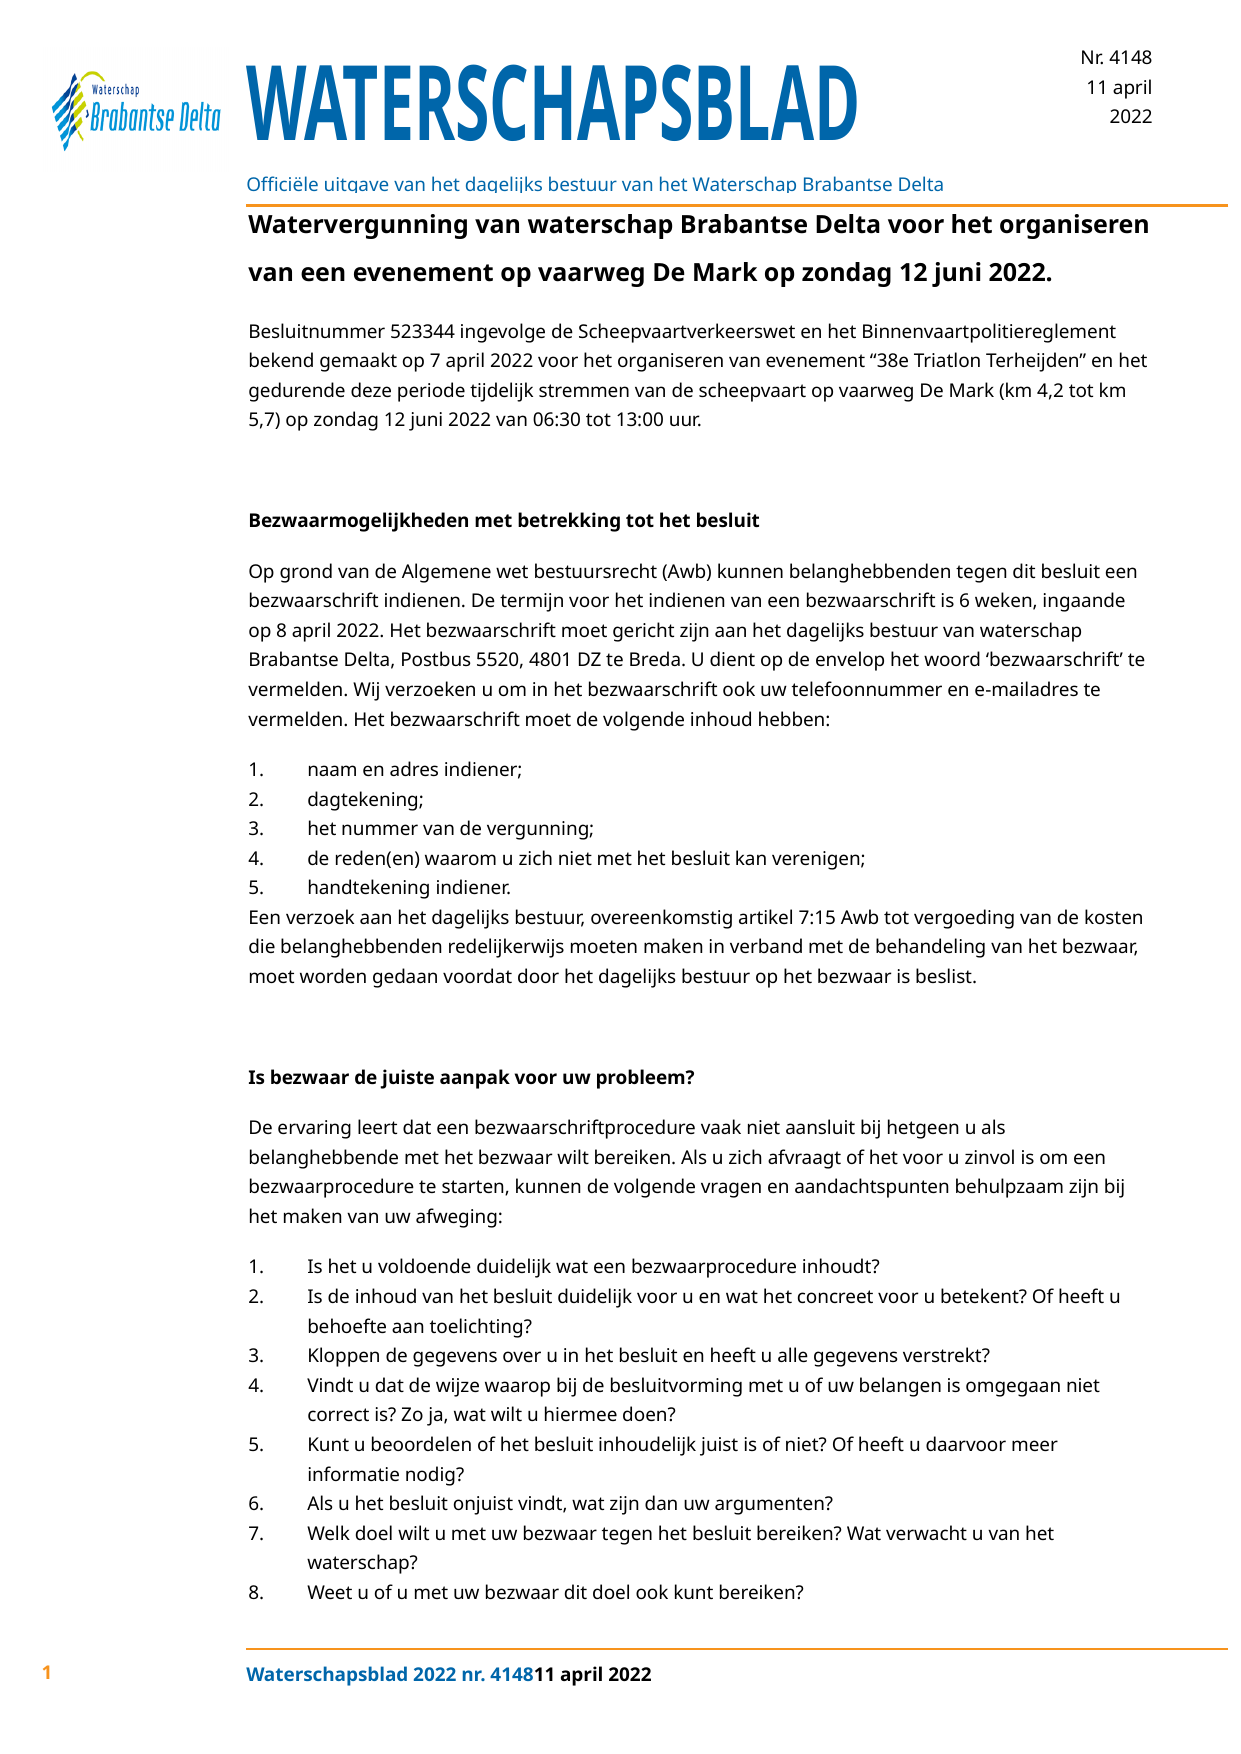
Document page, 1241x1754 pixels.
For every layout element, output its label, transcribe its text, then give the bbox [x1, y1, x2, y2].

list Kunt u beoordelen of het besluit inhoudelijk juist is of niet? Of heeft u daarvoor meer informatie nodig? [248, 1431, 1152, 1487]
list handtekening indiener. [248, 874, 1152, 900]
list Is de inhoud van het besluit duidelijk voor u en wat het concreet voor u betekent? Of heeft u behoefte aan toelichting? [248, 1283, 1152, 1339]
list het nummer van de vergunning; [248, 815, 1152, 841]
list Vindt u dat de wijze waarop bij de besluitvorming met u of uw belangen is omgegaan niet correct is? Zo ja, wat wilt u hiermee doen? [248, 1372, 1152, 1427]
list Als u het besluit onjuist vindt, wat zijn dan uw argumenten? [248, 1490, 1152, 1516]
text Besluitnummer 523344 ingevolge de Scheepvaartverkeerswet en het Binnenvaartpolitiereglement bekend gemaakt op 7 april 2022 voor het organiseren van evenement “38e Triatlon Terheijden” en het gedurende deze periode tijdelijk stremmen van de scheepvaart op vaarweg De Mark (km 4,2 tot km 5,7) op zondag 12 juni 2022 van 06:30 tot 13:00 uur. [248, 318, 1152, 432]
list naam en adres indiener; [248, 756, 1152, 782]
text Bezwaarmogelijkheden met betrekking tot het besluit [248, 507, 1152, 533]
list Weet u of u met uw bezwaar dit doel ook kunt bereiken? [248, 1579, 1152, 1605]
picture [41, 47, 231, 172]
list Is het u voldoende duidelijk wat een bezwaarprocedure inhoudt? [248, 1254, 1152, 1279]
text Watervergunning van waterschap Brabantse Delta voor het organiseren van een evenement op vaarweg De Mark op zondag 12 juni 2022. [248, 207, 1152, 288]
text Is bezwaar de juiste aanpak voor uw probleem? [248, 1064, 1152, 1090]
list dagtekening; [248, 786, 1152, 812]
text Op grond van de Algemene wet bestuursrecht (Awb) kunnen belanghebbenden tegen dit besluit een bezwaarschrift indienen. De termijn voor het indienen van een bezwaarschrift is 6 weken, ingaande op 8 april 2022. Het bezwaarschrift moet gericht zijn aan het dagelijks bestuur van waterschap Brabantse Delta, Postbus 5520, 4801 DZ te Breda. U dient op de envelop het woord ‘bezwaarschrift’ te vermelden. Wij verzoeken u om in het bezwaarschrift ook uw telefoonnummer en e‑mailadres te vermelden. Het bezwaarschrift moet de volgende inhoud hebben: [248, 558, 1152, 732]
text Een verzoek aan het dagelijks bestuur, overeenkomstig artikel 7:15 Awb tot vergoeding van de kosten die belanghebbenden redelijkerwijs moeten maken in verband met de behandeling van het bezwaar, moet worden gedaan voordat door het dagelijks bestuur op het bezwaar is beslist. [248, 904, 1152, 989]
list Welk doel wilt u met uw bezwaar tegen het besluit bereiken? Wat verwacht u van het waterschap? [248, 1520, 1152, 1575]
text De ervaring leert dat een bezwaarschriftprocedure vaak niet aansluit bij hetgeen u als belanghebbende met het bezwaar wilt bereiken. Als u zich afvraagt of het voor u zinvol is om een bezwaarprocedure te starten, kunnen de volgende vragen en aandachtspunten behulpzaam zijn bij het maken van uw afweging: [248, 1114, 1152, 1229]
list de reden(en) waarom u zich niet met het besluit kan verenigen; [248, 845, 1152, 871]
list Kloppen de gegevens over u in het besluit en heeft u alle gegevens verstrekt? [248, 1342, 1152, 1368]
